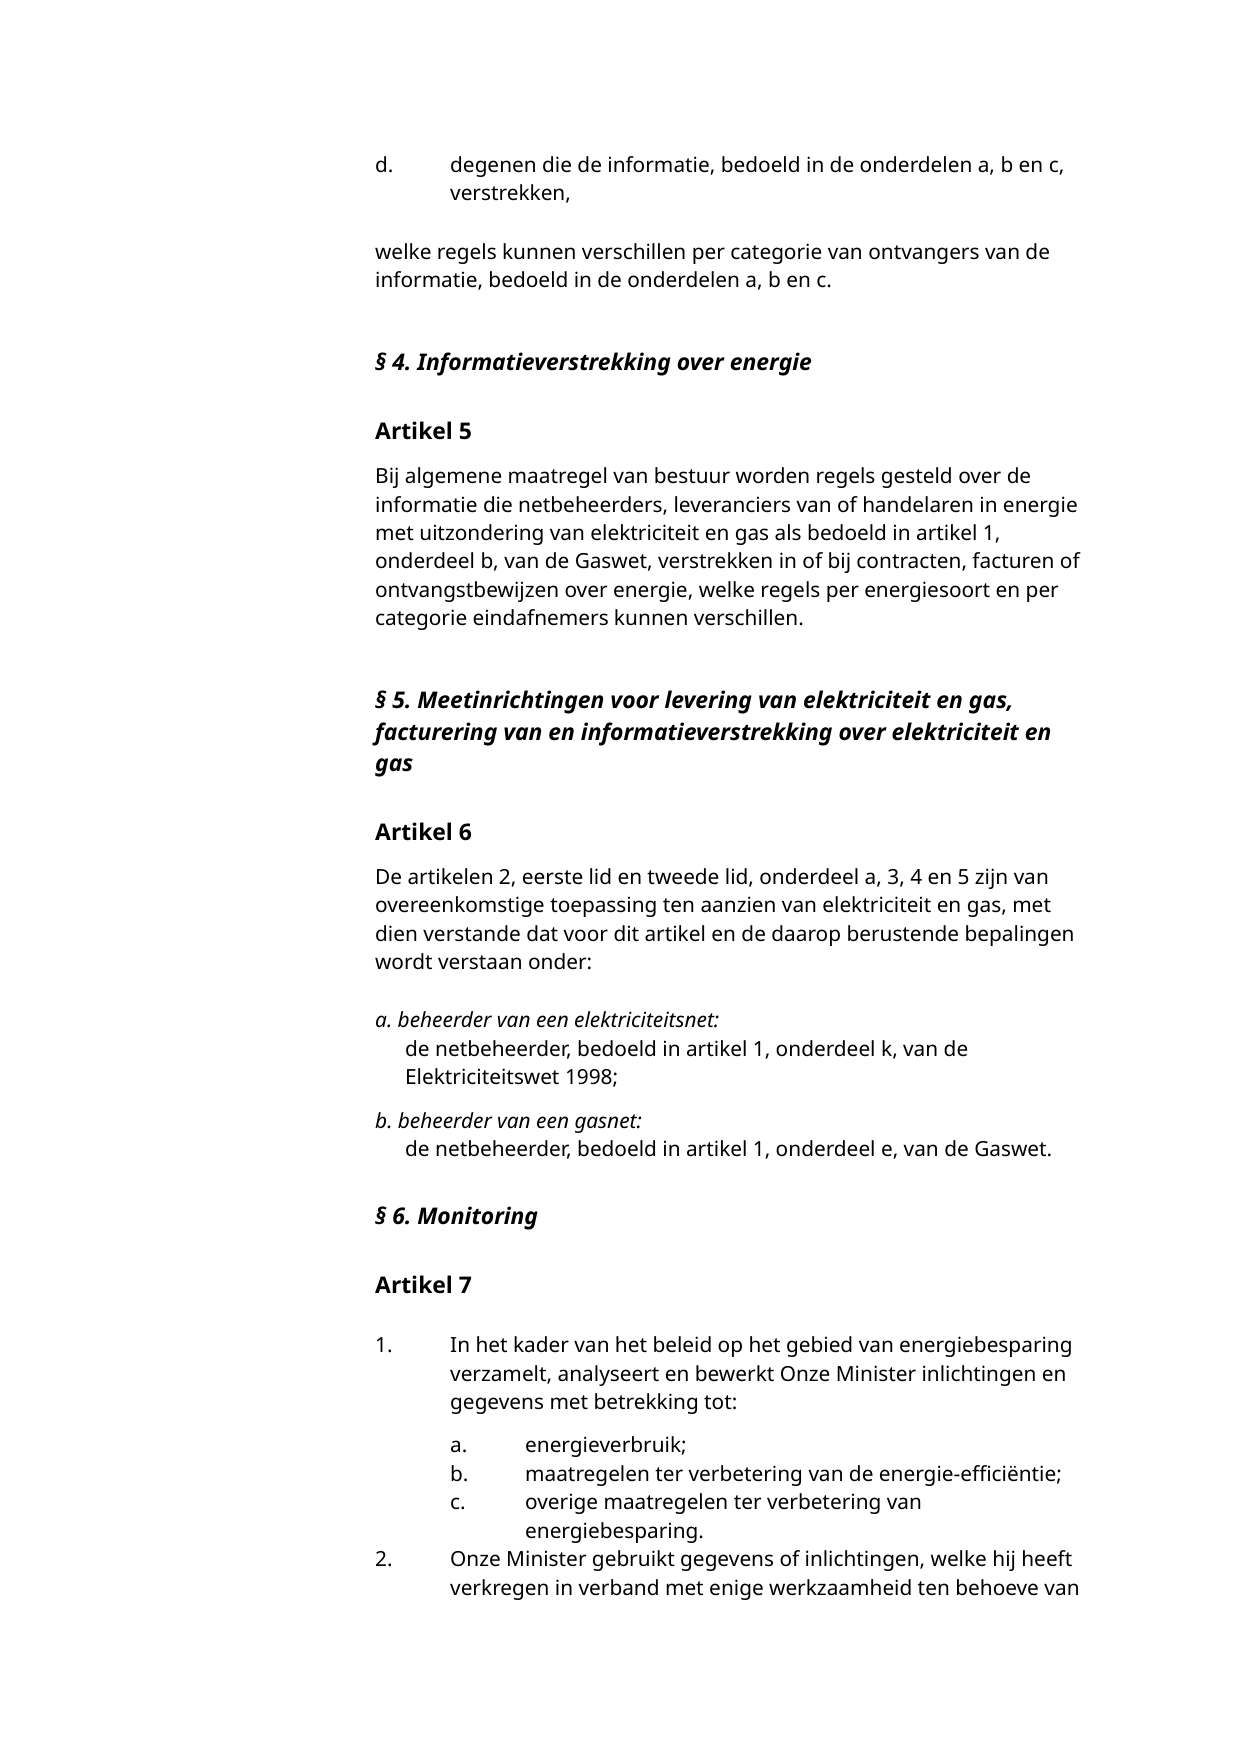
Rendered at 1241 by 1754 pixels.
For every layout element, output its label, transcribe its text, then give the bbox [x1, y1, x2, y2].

text de netbeheerder, bedoeld in artikel 1, onderdeel e, van de Gaswet. [405, 1134, 1090, 1163]
list degenen die de informatie, bedoeld in de onderdelen a, b en c, verstrekken, [375, 150, 1090, 207]
list maatregelen ter verbetering van de energie-efficiëntie; [450, 1459, 1090, 1487]
subtitle Artikel 7 [375, 1269, 1090, 1300]
list energieverbruik; [450, 1431, 1090, 1459]
list overige maatregelen ter verbetering van energiebesparing. [450, 1487, 1090, 1544]
text b. beheerder van een gasnet: [375, 1106, 1090, 1134]
subtitle § 5. Meetinrichtingen voor levering van elektriciteit en gas, facturering van en informatieverstrekking over elektriciteit en gas [375, 684, 1090, 778]
text De artikelen 2, eerste lid en tweede lid, onderdeel a, 3, 4 en 5 zijn van overeenkomstige toepassing ten aanzien van elektriciteit en gas, met dien verstande dat voor dit artikel en de daarop berustende bepalingen wordt verstaan onder: [375, 862, 1090, 976]
list Onze Minister gebruikt gegevens of inlichtingen, welke hij heeft verkregen in verband met enige werkzaamheid ten behoeve van [375, 1544, 1090, 1601]
text Bij algemene maatregel van bestuur worden regels gesteld over de informatie die netbeheerders, leveranciers van of handelaren in energie met uitzondering van elektriciteit en gas als bedoeld in artikel 1, onderdeel b, van de Gaswet, verstrekken in of bij contracten, facturen of ontvangstbewijzen over energie, welke regels per energiesoort en per categorie eindafnemers kunnen verschillen. [375, 461, 1090, 632]
subtitle Artikel 6 [375, 816, 1090, 847]
text a. beheerder van een elektriciteitsnet: [375, 1006, 1090, 1034]
list In het kader van het beleid op het gebied van energiebesparing verzamelt, analyseert en bewerkt Onze Minister inlichtingen en gegevens met betrekking tot: [375, 1330, 1090, 1416]
subtitle § 4. Informatieverstrekking over energie [375, 346, 1090, 377]
text de netbeheerder, bedoeld in artikel 1, onderdeel k, van de Elektriciteitswet 1998; [405, 1034, 1090, 1091]
subtitle Artikel 5 [375, 415, 1090, 446]
text welke regels kunnen verschillen per categorie van ontvangers van de informatie, bedoeld in de onderdelen a, b en c. [375, 237, 1090, 294]
subtitle § 6. Monitoring [375, 1200, 1090, 1232]
